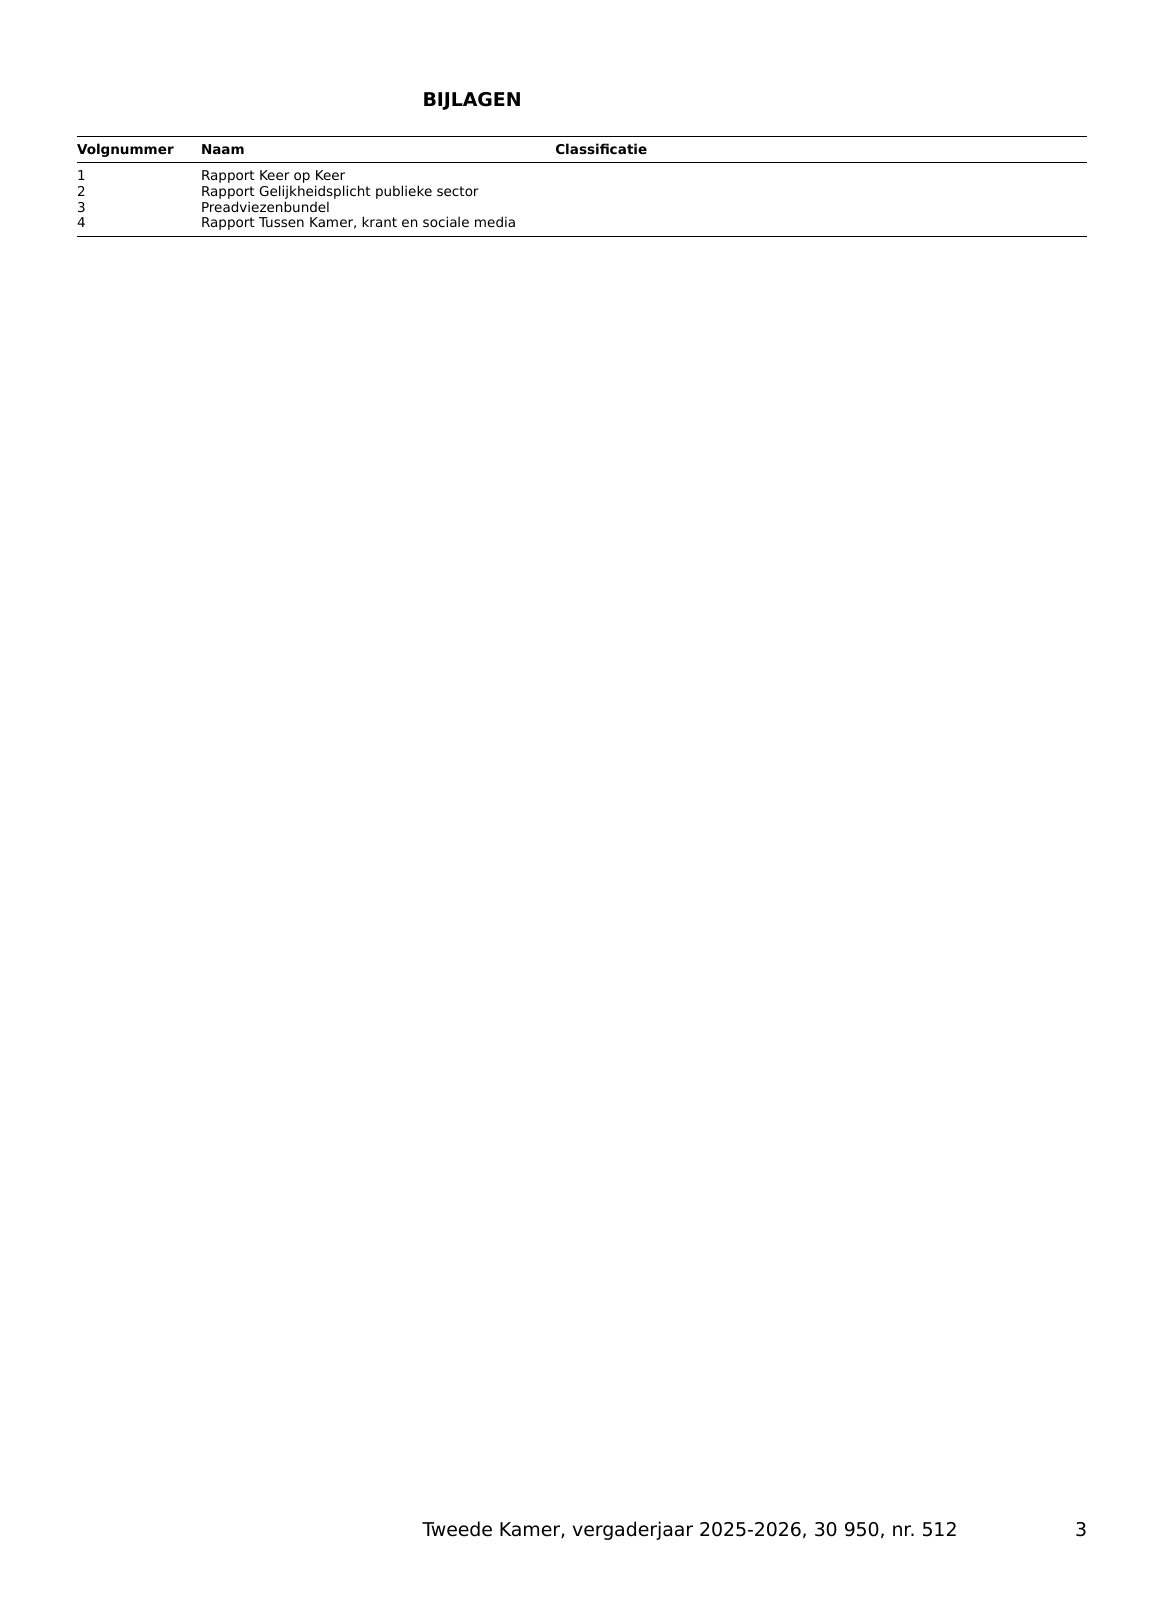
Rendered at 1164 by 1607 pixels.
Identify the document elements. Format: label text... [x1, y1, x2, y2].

table_cell [549, 163, 1087, 184]
table_cell [549, 184, 1087, 199]
table_cell [549, 199, 1087, 215]
table_header Naam [195, 137, 549, 162]
table_cell 4 [77, 215, 195, 236]
table_header Volgnummer [77, 137, 195, 162]
table_header Classificatie [549, 137, 1087, 162]
table_cell Rapport Tussen Kamer, krant en sociale media [195, 215, 549, 236]
table_cell 2 [77, 184, 195, 199]
table_cell Preadviezenbundel [195, 199, 549, 215]
table_cell 3 [77, 199, 195, 215]
table_cell Rapport Gelijkheidsplicht publieke sector [195, 184, 549, 199]
table_cell 1 [77, 163, 195, 184]
table_cell Rapport Keer op Keer [195, 163, 549, 184]
table_cell [549, 215, 1087, 236]
subtitle BIJLAGEN [77, 89, 1087, 111]
